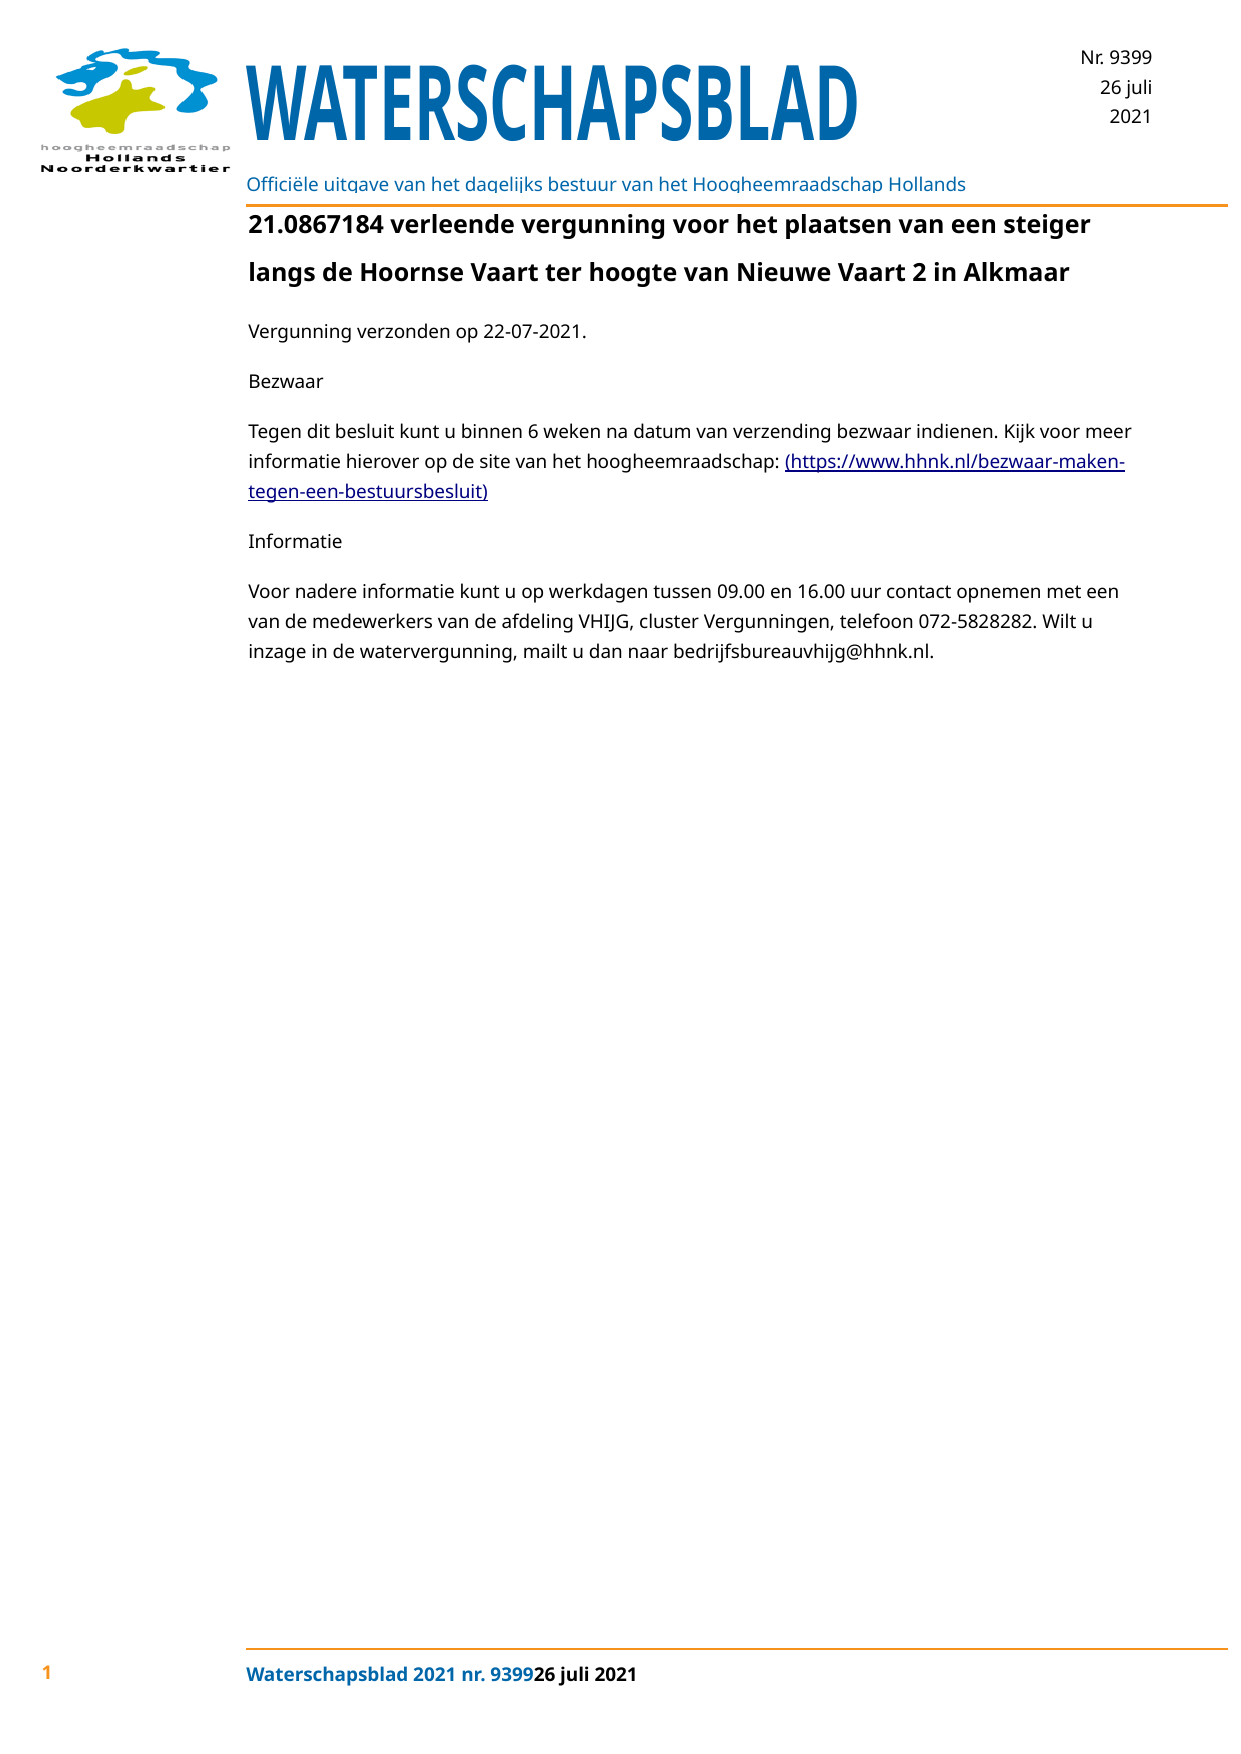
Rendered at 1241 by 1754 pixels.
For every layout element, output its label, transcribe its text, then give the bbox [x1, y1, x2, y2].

text 21.0867184 verleende vergunning voor het plaatsen van een steiger langs de Hoornse Vaart ter hoogte van Nieuwe Vaart 2 in Alkmaar [248, 207, 1152, 288]
text Vergunning verzonden op 22-07-2021. [248, 318, 1152, 344]
text Informatie [248, 528, 1152, 554]
text Bezwaar [248, 368, 1152, 394]
text Tegen dit besluit kunt u binnen 6 weken na datum van verzending bezwaar indienen. Kijk voor meer informatie hierover op de site van het hoogheemraadschap: (https://www.hhnk.nl/bezwaar-maken-tegen-een-bestuursbesluit) [248, 419, 1152, 504]
text Voor nadere informatie kunt u op werkdagen tussen 09.00 en 16.00 uur contact opnemen met een van de medewerkers van de afdeling VHIJG, cluster Vergunningen, telefoon 072-5828282. Wilt u inzage in de watervergunning, mailt u dan naar bedrijfsbureauvhijg@hhnk.nl. [248, 579, 1152, 664]
picture [41, 47, 231, 172]
